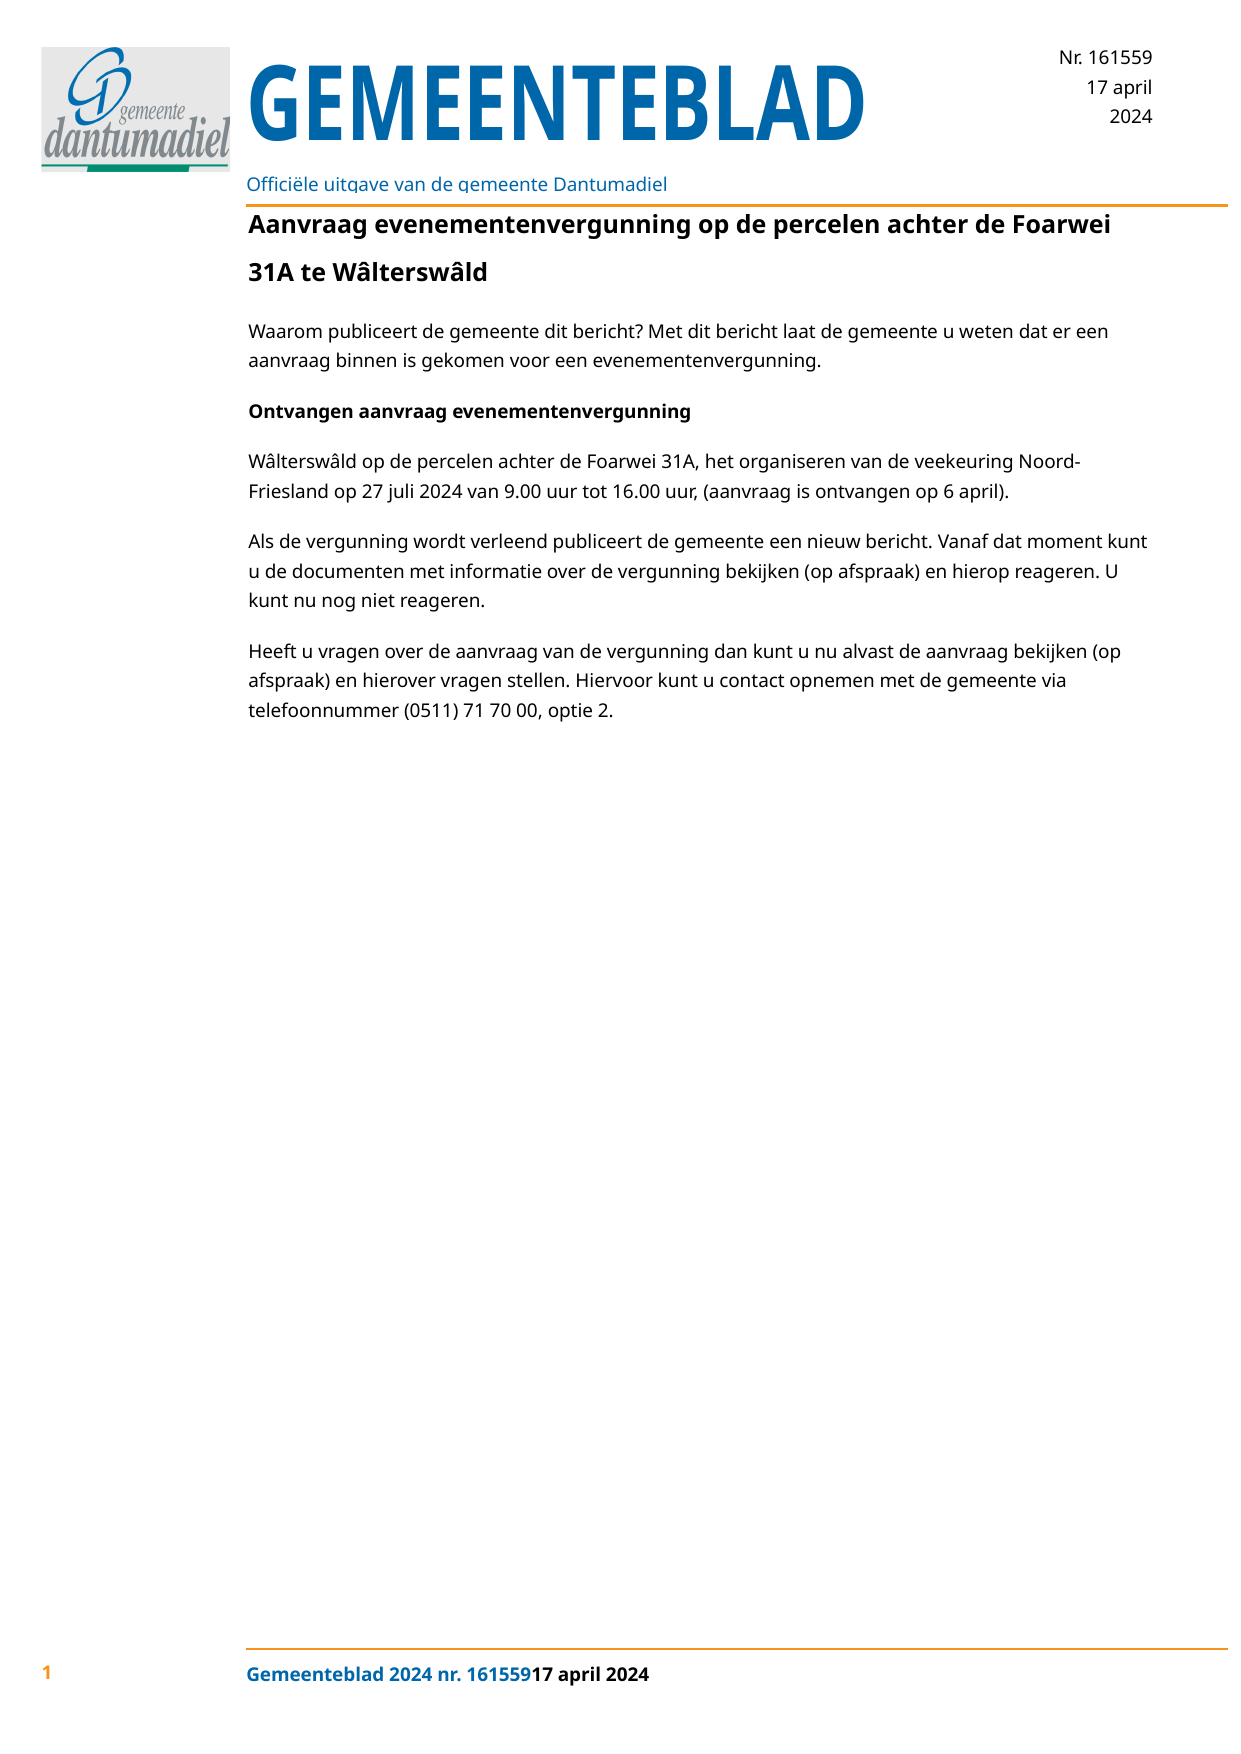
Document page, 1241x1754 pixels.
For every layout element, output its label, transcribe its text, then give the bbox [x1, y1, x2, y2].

text Aanvraag evenementenvergunning op de percelen achter de Foarwei 31A te Wâlterswâld [248, 207, 1152, 288]
text Waarom publiceert de gemeente dit bericht? Met dit bericht laat de gemeente u weten dat er een aanvraag binnen is gekomen voor een evenementenvergunning. [248, 318, 1152, 373]
text Wâlterswâld op de percelen achter de Foarwei 31A, het organiseren van de veekeuring Noord-Friesland op 27 juli 2024 van 9.00 uur tot 16.00 uur, (aanvraag is ontvangen op 6 april). [248, 448, 1152, 504]
text Ontvangen aanvraag evenementenvergunning [248, 398, 1152, 424]
text Heeft u vragen over de aanvraag van de vergunning dan kunt u nu alvast de aanvraag bekijken (op afspraak) en hierover vragen stellen. Hiervoor kunt u contact opnemen met de gemeente via telefoonnummer (0511) 71 70 00, optie 2. [248, 638, 1152, 723]
picture [41, 47, 231, 172]
text Als de vergunning wordt verleend publiceert de gemeente een nieuw bericht. Vanaf dat moment kunt u de documenten met informatie over de vergunning bekijken (op afspraak) en hierop reageren. U kunt nu nog niet reageren. [248, 528, 1152, 613]
